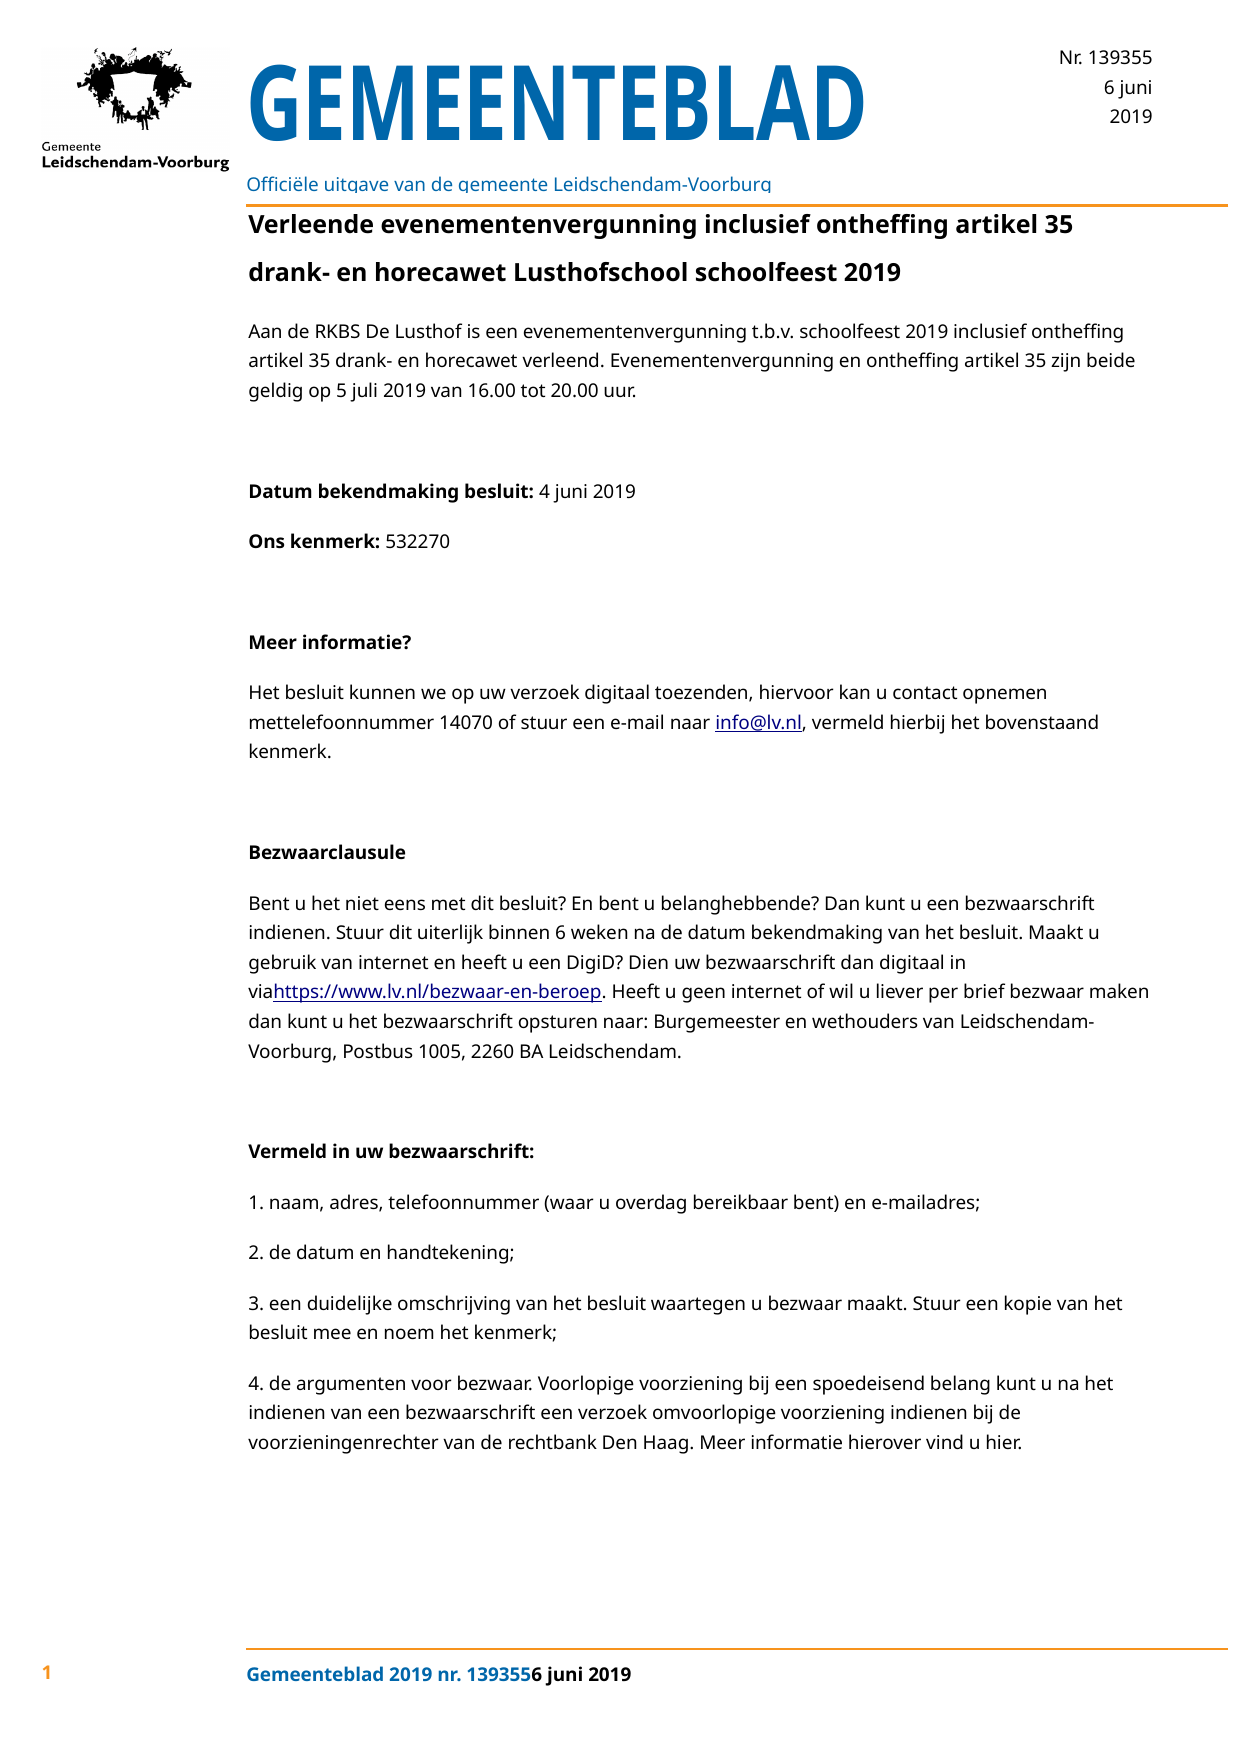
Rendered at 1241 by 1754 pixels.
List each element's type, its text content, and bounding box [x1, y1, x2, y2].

text 2. de datum en handtekening; [248, 1239, 1152, 1265]
text Aan de RKBS De Lusthof is een evenementenvergunning t.b.v. schoolfeest 2019 inclusief ontheffing artikel 35 drank- en horecawet verleend. Evenementenvergunning en ontheffing artikel 35 zijn beide geldig op 5 juli 2019 van 16.00 tot 20.00 uur. [248, 318, 1152, 403]
text 1. naam, adres, telefoonnummer (waar u overdag bereikbaar bent) en e-mailadres; [248, 1189, 1152, 1215]
text Bent u het niet eens met dit besluit? En bent u belanghebbende? Dan kunt u een bezwaarschrift indienen. Stuur dit uiterlijk binnen 6 weken na de datum bekendmaking van het besluit. Maakt u gebruik van internet en heeft u een DigiD? Dien uw bezwaarschrift dan digitaal in viahttps://www.lv.nl/bezwaar-en-beroep. Heeft u geen internet of wil u liever per brief bezwaar maken dan kunt u het bezwaarschrift opsturen naar: Burgemeester en wethouders van Leidschendam-Voorburg, Postbus 1005, 2260 BA Leidschendam. [248, 890, 1152, 1064]
text Het besluit kunnen we op uw verzoek digitaal toezenden, hiervoor kan u contact opnemen mettelefoonnummer 14070 of stuur een e-mail naar info@lv.nl, vermeld hierbij het bovenstaand kenmerk. [248, 679, 1152, 764]
text Vermeld in uw bezwaarschrift: [248, 1139, 1152, 1164]
text Ons kenmerk: 532270 [248, 528, 1152, 554]
text Bezwaarclausule [248, 839, 1152, 865]
text Meer informatie? [248, 629, 1152, 655]
text Verleende evenementenvergunning inclusief ontheffing artikel 35 drank- en horecawet Lusthofschool schoolfeest 2019 [248, 207, 1152, 288]
text Datum bekendmaking besluit: 4 juni 2019 [248, 478, 1152, 504]
text 3. een duidelijke omschrijving van het besluit waartegen u bezwaar maakt. Stuur een kopie van het besluit mee en noem het kenmerk; [248, 1290, 1152, 1345]
text 4. de argumenten voor bezwaar. Voorlopige voorziening bij een spoedeisend belang kunt u na het indienen van een bezwaarschrift een verzoek omvoorlopige voorziening indienen bij de voorzieningenrechter van de rechtbank Den Haag. Meer informatie hierover vind u hier. [248, 1370, 1152, 1455]
picture [41, 47, 231, 172]
